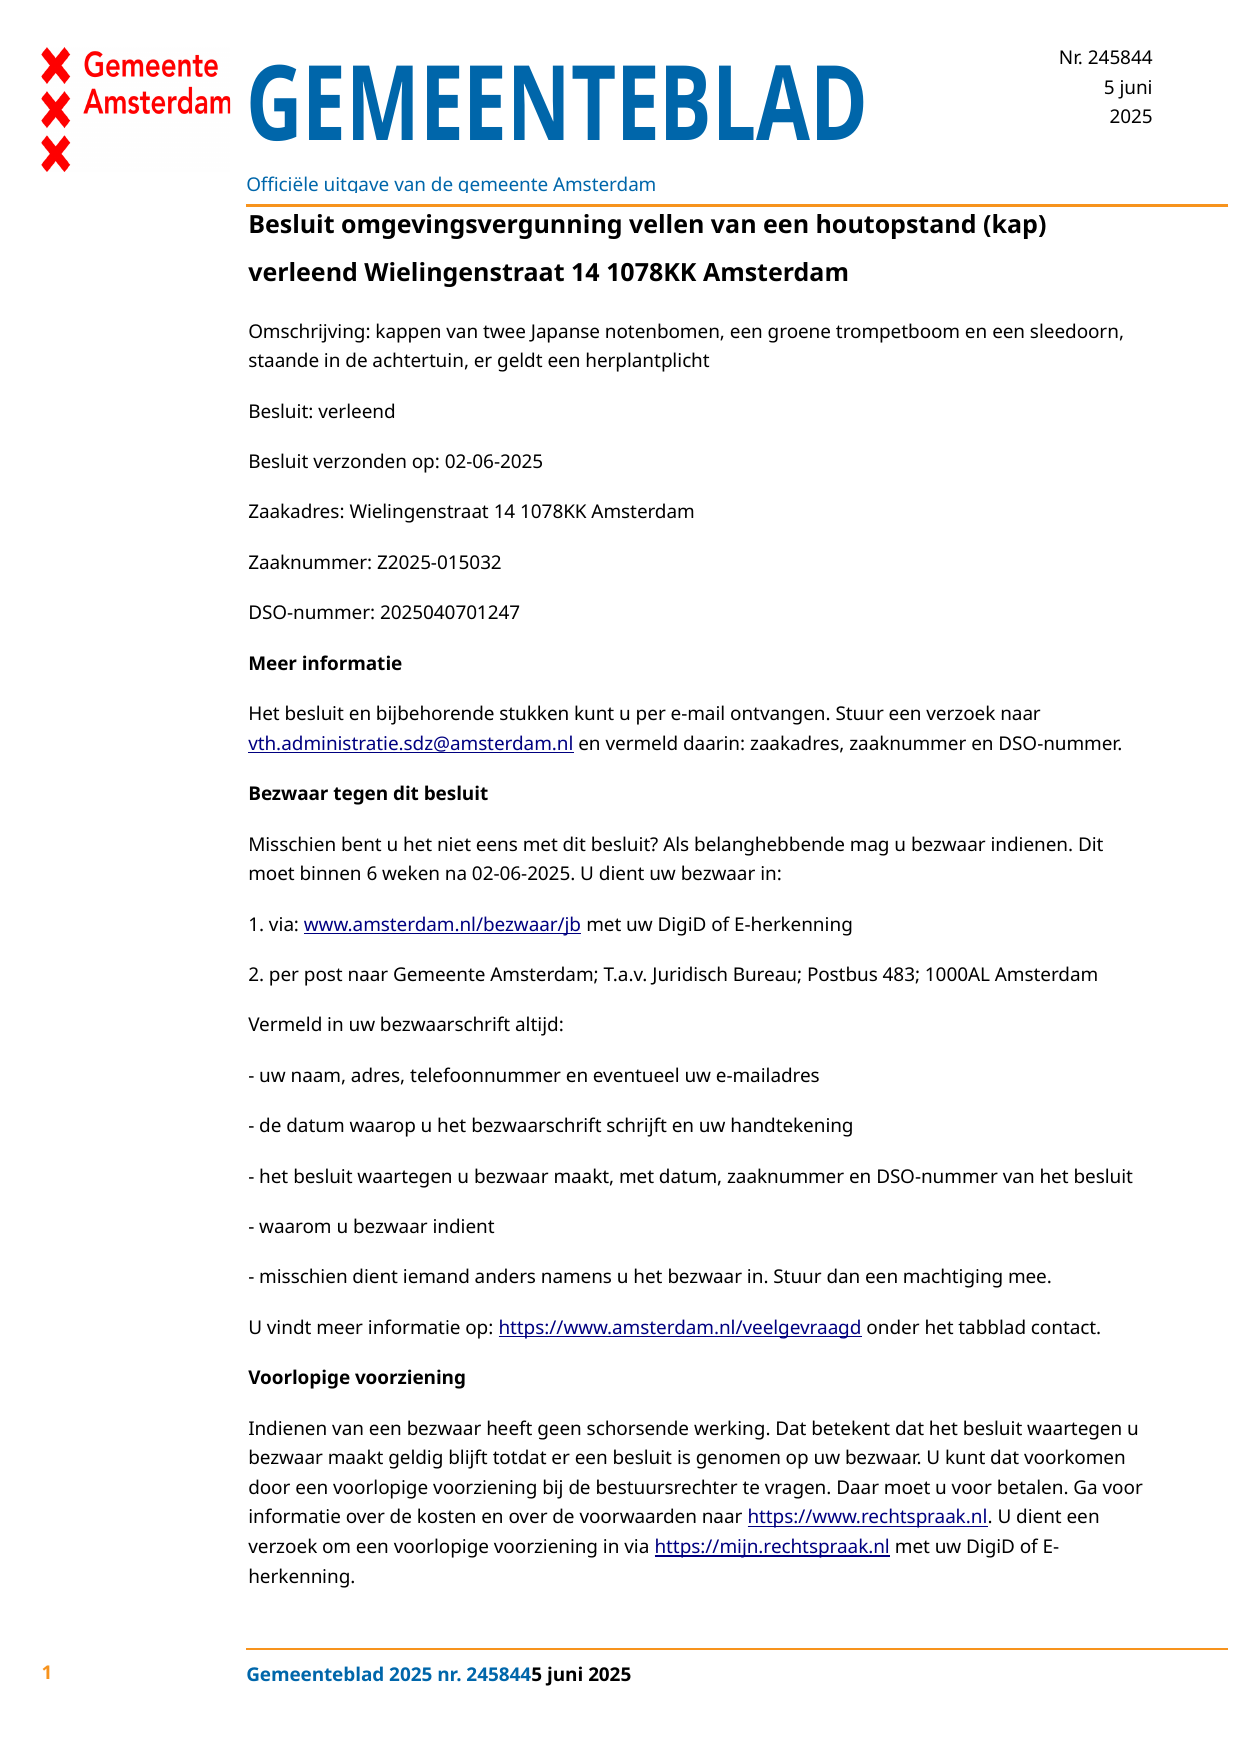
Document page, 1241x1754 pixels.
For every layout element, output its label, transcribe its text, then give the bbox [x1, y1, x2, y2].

text - uw naam, adres, telefoonnummer en eventueel uw e-mailadres [248, 1062, 1152, 1088]
text Vermeld in uw bezwaarschrift altijd: [248, 1012, 1152, 1037]
text 1. via: www.amsterdam.nl/bezwaar/jb met uw DigiD of E-herkenning [248, 911, 1152, 937]
text Besluit: verleend [248, 398, 1152, 424]
text Misschien bent u het niet eens met dit besluit? Als belanghebbende mag u bezwaar indienen. Dit moet binnen 6 weken na 02-06-2025. U dient uw bezwaar in: [248, 831, 1152, 886]
text Voorlopige voorziening [248, 1364, 1152, 1390]
text Indienen van een bezwaar heeft geen schorsende werking. Dat betekent dat het besluit waartegen u bezwaar maakt geldig blijft totdat er een besluit is genomen op uw bezwaar. U kunt dat voorkomen door een voorlopige voorziening bij de bestuursrechter te vragen. Daar moet u voor betalen. Ga voor informatie over de kosten en over de voorwaarden naar https://www.rechtspraak.nl. U dient een verzoek om een voorlopige voorziening in via https://mijn.rechtspraak.nl met uw DigiD of E-herkenning. [248, 1415, 1152, 1589]
text - het besluit waartegen u bezwaar maakt, met datum, zaaknummer en DSO-nummer van het besluit [248, 1163, 1152, 1189]
text Besluit omgevingsvergunning vellen van een houtopstand (kap) verleend Wielingenstraat 14 1078KK Amsterdam [248, 207, 1152, 288]
text Zaakadres: Wielingenstraat 14 1078KK Amsterdam [248, 499, 1152, 524]
text 2. per post naar Gemeente Amsterdam; T.a.v. Juridisch Bureau; Postbus 483; 1000AL Amsterdam [248, 961, 1152, 987]
text - waarom u bezwaar indient [248, 1213, 1152, 1239]
text Het besluit en bijbehorende stukken kunt u per e-mail ontvangen. Stuur een verzoek naar vth.administratie.sdz@amsterdam.nl en vermeld daarin: zaakadres, zaaknummer en DSO-nummer. [248, 700, 1152, 756]
text - de datum waarop u het bezwaarschrift schrijft en uw handtekening [248, 1112, 1152, 1138]
text Zaaknummer: Z2025-015032 [248, 549, 1152, 575]
text Bezwaar tegen dit besluit [248, 780, 1152, 806]
text Besluit verzonden op: 02-06-2025 [248, 448, 1152, 474]
picture [41, 47, 231, 172]
text DSO-nummer: 2025040701247 [248, 599, 1152, 625]
text Omschrijving: kappen van twee Japanse notenbomen, een groene trompetboom en een sleedoorn, staande in de achtertuin, er geldt een herplantplicht [248, 318, 1152, 373]
text Meer informatie [248, 650, 1152, 676]
text U vindt meer informatie op: https://www.amsterdam.nl/veelgevraagd onder het tabblad contact. [248, 1314, 1152, 1340]
text - misschien dient iemand anders namens u het bezwaar in. Stuur dan een machtiging mee. [248, 1264, 1152, 1289]
